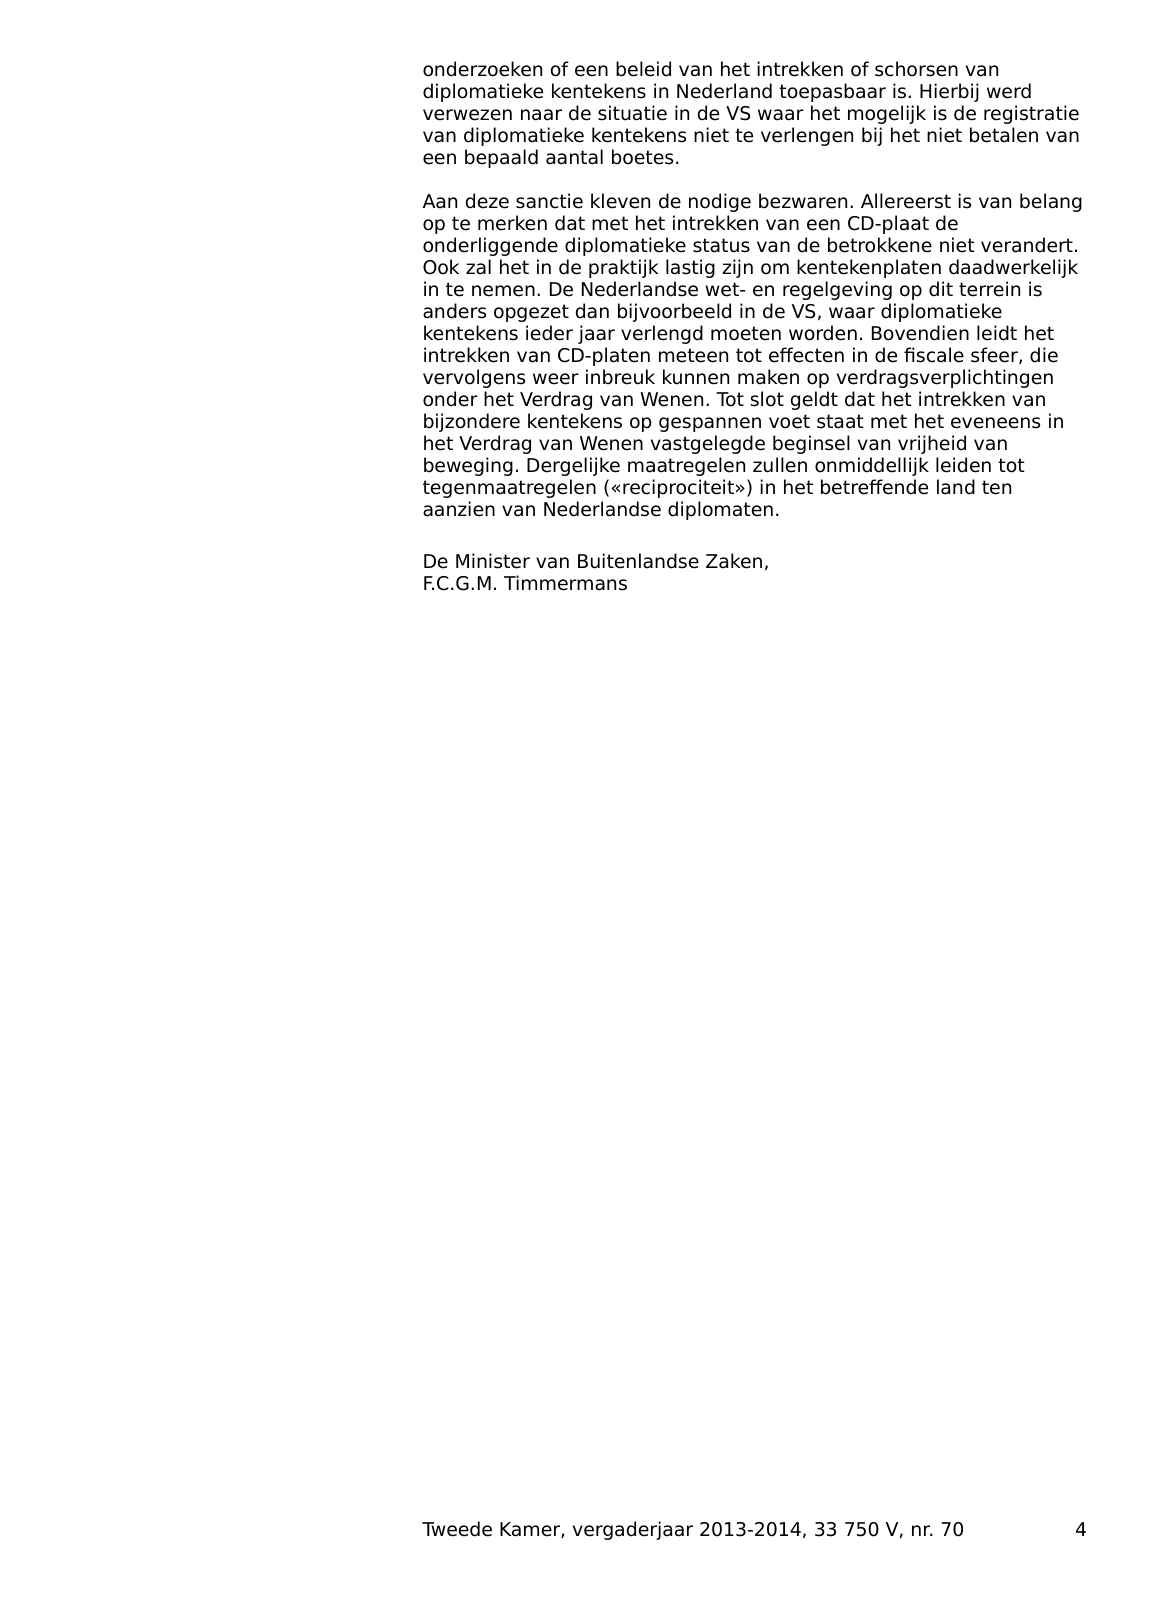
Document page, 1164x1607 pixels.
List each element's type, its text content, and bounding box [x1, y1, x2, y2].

text onderzoeken of een beleid van het intrekken of schorsen van diplomatieke kentekens in Nederland toepasbaar is. Hierbij werd verwezen naar de situatie in de VS waar het mogelijk is de registratie van diplomatieke kentekens niet te verlengen bij het niet betalen van een bepaald aantal boetes. [422, 59, 1087, 169]
text Aan deze sanctie kleven de nodige bezwaren. Allereerst is van belang op te merken dat met het intrekken van een CD-plaat de onderliggende diplomatieke status van de betrokkene niet verandert. Ook zal het in de praktijk lastig zijn om kentekenplaten daadwerkelijk in te nemen. De Nederlandse wet- en regelgeving op dit terrein is anders opgezet dan bijvoorbeeld in de VS, waar diplomatieke kentekens ieder jaar verlengd moeten worden. Bovendien leidt het intrekken van CD-platen meteen tot effecten in de fiscale sfeer, die vervolgens weer inbreuk kunnen maken op verdragsverplichtingen onder het Verdrag van Wenen. Tot slot geldt dat het intrekken van bijzondere kentekens op gespannen voet staat met het eveneens in het Verdrag van Wenen vastgelegde beginsel van vrijheid van beweging. Dergelijke maatregelen zullen onmiddellijk leiden tot tegenmaatregelen («reciprociteit») in het betreffende land ten aanzien van Nederlandse diplomaten. [422, 191, 1087, 521]
text De Minister van Buitenlandse Zaken, F.C.G.M. Timmermans [422, 551, 1087, 595]
